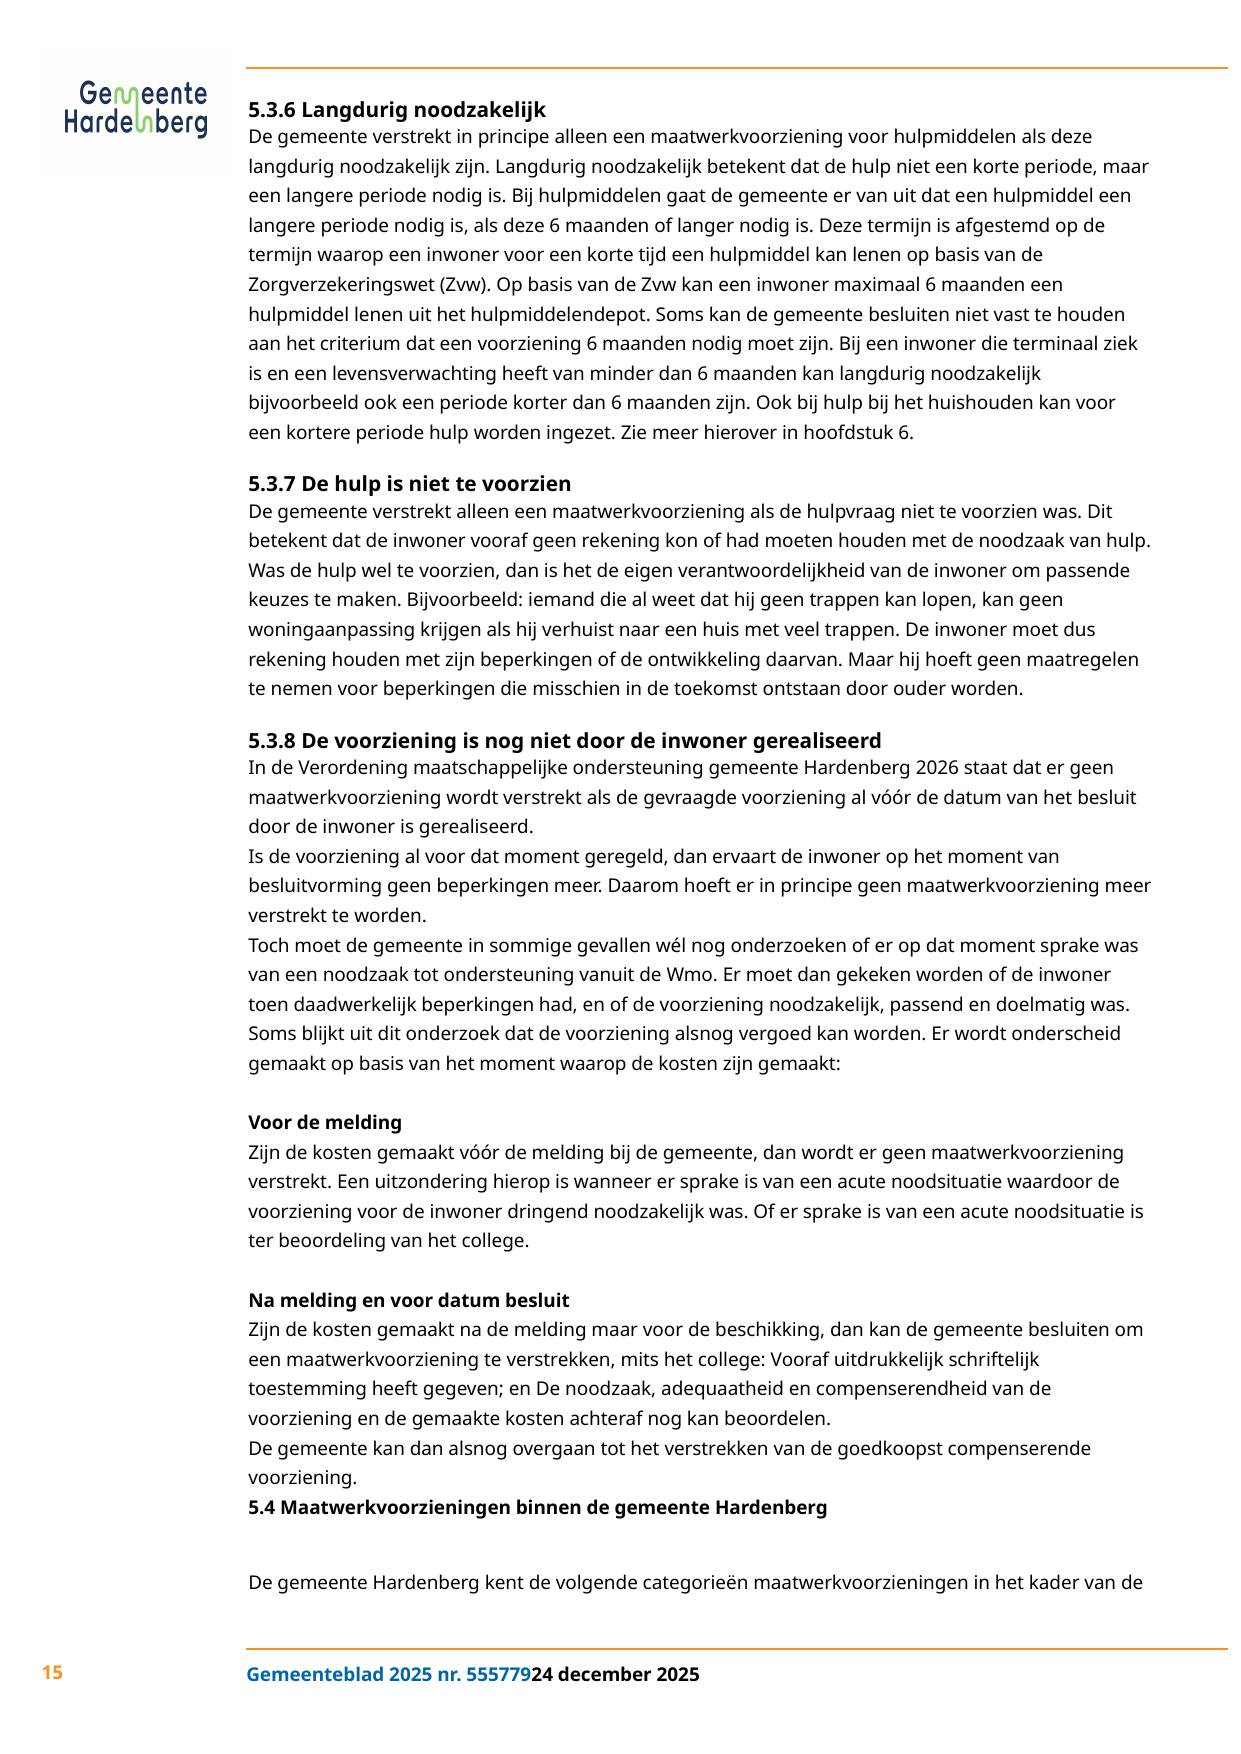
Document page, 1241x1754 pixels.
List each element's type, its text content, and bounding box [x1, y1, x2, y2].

text De gemeente Hardenberg kent de volgende categorieën maatwerkvoorzieningen in het kader van de [248, 1569, 1152, 1594]
text Is de voorziening al voor dat moment geregeld, dan ervaart de inwoner op het moment van besluitvorming geen beperkingen meer. Daarom hoeft er in principe geen maatwerkvoorziening meer verstrekt te worden. [248, 843, 1152, 928]
text Na melding en voor datum besluit [248, 1287, 1152, 1312]
text De gemeente verstrekt in principe alleen een maatwerkvoorziening voor hulpmiddelen als deze langdurig noodzakelijk zijn. Langdurig noodzakelijk betekent dat de hulp niet een korte periode, maar een langere periode nodig is. Bij hulpmiddelen gaat de gemeente er van uit dat een hulpmiddel een langere periode nodig is, als deze 6 maanden of langer nodig is. Deze termijn is afgestemd op de termijn waarop een inwoner voor een korte tijd een hulpmiddel kan lenen op basis van de Zorgverzekeringswet (Zvw). Op basis van de Zvw kan een inwoner maximaal 6 maanden een hulpmiddel lenen uit het hulpmiddelendepot. Soms kan de gemeente besluiten niet vast te houden aan het criterium dat een voorziening 6 maanden nodig moet zijn. Bij een inwoner die terminaal ziek is en een levensverwachting heeft van minder dan 6 maanden kan langdurig noodzakelijk bijvoorbeeld ook een periode korter dan 6 maanden zijn. Ook bij hulp bij het huishouden kan voor een kortere periode hulp worden ingezet. Zie meer hierover in hoofdstuk 6. [248, 123, 1152, 445]
text 5.3.8 De voorziening is nog niet door de inwoner gerealiseerd [248, 726, 1152, 754]
text Zijn de kosten gemaakt vóór de melding bij de gemeente, dan wordt er geen maatwerkvoorziening verstrekt. Een uitzondering hierop is wanneer er sprake is van een acute noodsituatie waardoor de voorziening voor de inwoner dringend noodzakelijk was. Of er sprake is van een acute noodsituatie is ter beoordeling van het college. [248, 1139, 1152, 1253]
text De gemeente verstrekt alleen een maatwerkvoorziening als de hulpvraag niet te voorzien was. Dit betekent dat de inwoner vooraf geen rekening kon of had moeten houden met de noodzaak van hulp. [248, 498, 1152, 553]
text 5.4 Maatwerkvoorzieningen binnen de gemeente Hardenberg [248, 1494, 1152, 1519]
text 5.3.7 De hulp is niet te voorzien [248, 469, 1152, 498]
text Zijn de kosten gemaakt na de melding maar voor de beschikking, dan kan de gemeente besluiten om een maatwerkvoorziening te verstrekken, mits het college: Vooraf uitdrukkelijk schriftelijk toestemming heeft gegeven; en De noodzaak, adequaatheid en compenserendheid van de voorziening en de gemaakte kosten achteraf nog kan beoordelen. [248, 1316, 1152, 1431]
picture [41, 47, 231, 172]
text De gemeente kan dan alsnog overgaan tot het verstrekken van de goedkoopst compenserende voorziening. [248, 1435, 1152, 1490]
text 5.3.6 Langdurig noodzakelijk [248, 95, 1152, 123]
text Voor de melding [248, 1109, 1152, 1135]
text In de Verordening maatschappelijke ondersteuning gemeente Hardenberg 2026 staat dat er geen maatwerkvoorziening wordt verstrekt als de gevraagde voorziening al vóór de datum van het besluit door de inwoner is gerealiseerd. [248, 754, 1152, 839]
text Toch moet de gemeente in sommige gevallen wél nog onderzoeken of er op dat moment sprake was van een noodzaak tot ondersteuning vanuit de Wmo. Er moet dan gekeken worden of de inwoner toen daadwerkelijk beperkingen had, en of de voorziening noodzakelijk, passend en doelmatig was. Soms blijkt uit dit onderzoek dat de voorziening alsnog vergoed kan worden. Er wordt onderscheid gemaakt op basis van het moment waarop de kosten zijn gemaakt: [248, 932, 1152, 1076]
text Was de hulp wel te voorzien, dan is het de eigen verantwoordelijkheid van de inwoner om passende keuzes te maken. Bijvoorbeeld: iemand die al weet dat hij geen trappen kan lopen, kan geen woningaanpassing krijgen als hij verhuist naar een huis met veel trappen. De inwoner moet dus rekening houden met zijn beperkingen of de ontwikkeling daarvan. Maar hij hoeft geen maatregelen te nemen voor beperkingen die misschien in de toekomst ontstaan door ouder worden. [248, 557, 1152, 701]
